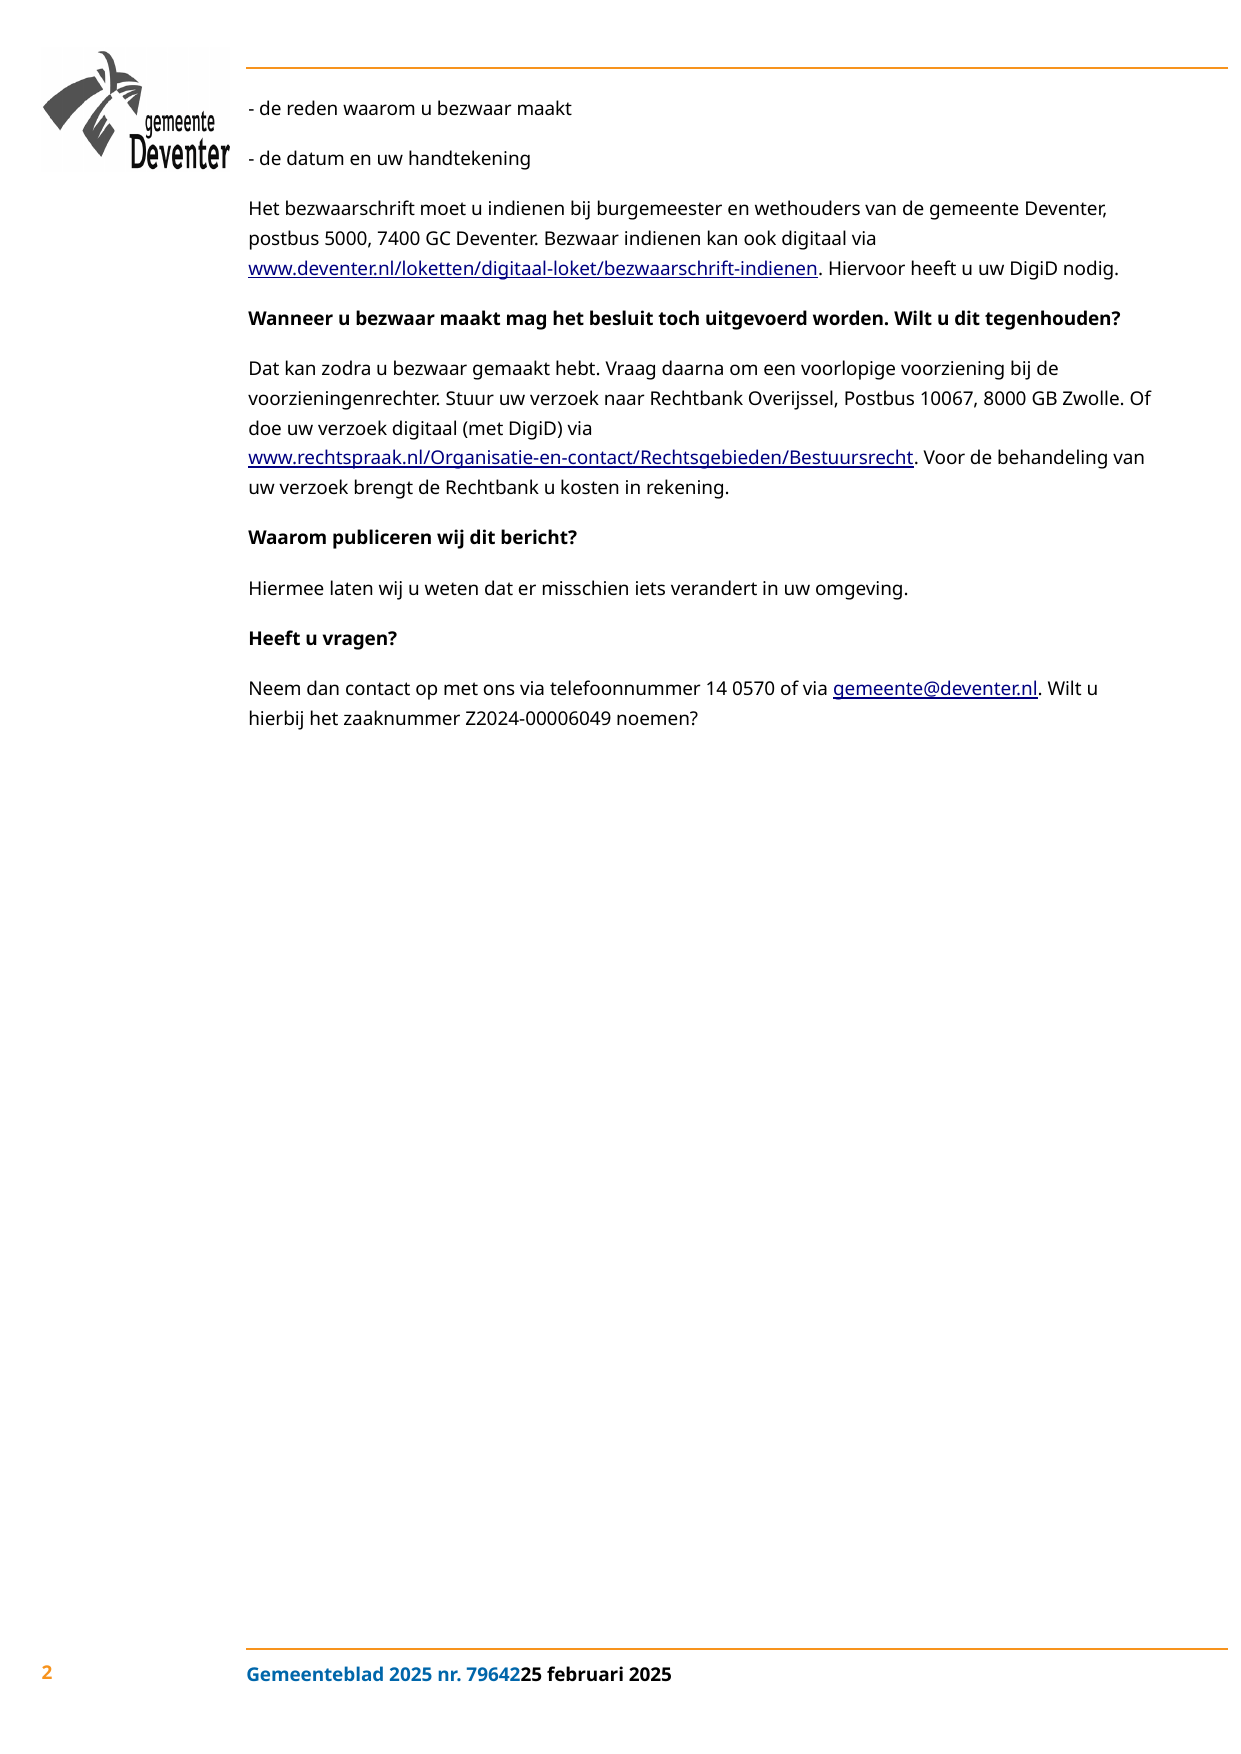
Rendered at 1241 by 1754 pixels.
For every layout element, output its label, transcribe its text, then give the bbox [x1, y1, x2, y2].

text Hiermee laten wij u weten dat er misschien iets verandert in uw omgeving. [248, 575, 1152, 601]
text - de datum en uw handtekening [248, 145, 1152, 171]
text Neem dan contact op met ons via telefoonnummer 14 0570 of via gemeente@deventer.nl. Wilt u hierbij het zaaknummer Z2024-00006049 noemen? [248, 676, 1152, 731]
picture [41, 47, 231, 172]
text Dat kan zodra u bezwaar gemaakt hebt. Vraag daarna om een voorlopige voorziening bij de voorzieningenrechter. Stuur uw verzoek naar Rechtbank Overijssel, Postbus 10067, 8000 GB Zwolle. Of doe uw verzoek digitaal (met DigiD) via www.rechtspraak.nl/Organisatie-en-contact/Rechtsgebieden/Bestuursrecht. Voor de behandeling van uw verzoek brengt de Rechtbank u kosten in rekening. [248, 356, 1152, 500]
text Heeft u vragen? [248, 625, 1152, 651]
text Wanneer u bezwaar maakt mag het besluit toch uitgevoerd worden. Wilt u dit tegenhouden? [248, 305, 1152, 331]
text - de reden waarom u bezwaar maakt [248, 95, 1152, 121]
text Het bezwaarschrift moet u indienen bij burgemeester en wethouders van de gemeente Deventer, postbus 5000, 7400 GC Deventer. Bezwaar indienen kan ook digitaal via www.deventer.nl/loketten/digitaal-loket/bezwaarschrift-indienen. Hiervoor heeft u uw DigiD nodig. [248, 196, 1152, 281]
text Waarom publiceren wij dit bericht? [248, 524, 1152, 550]
